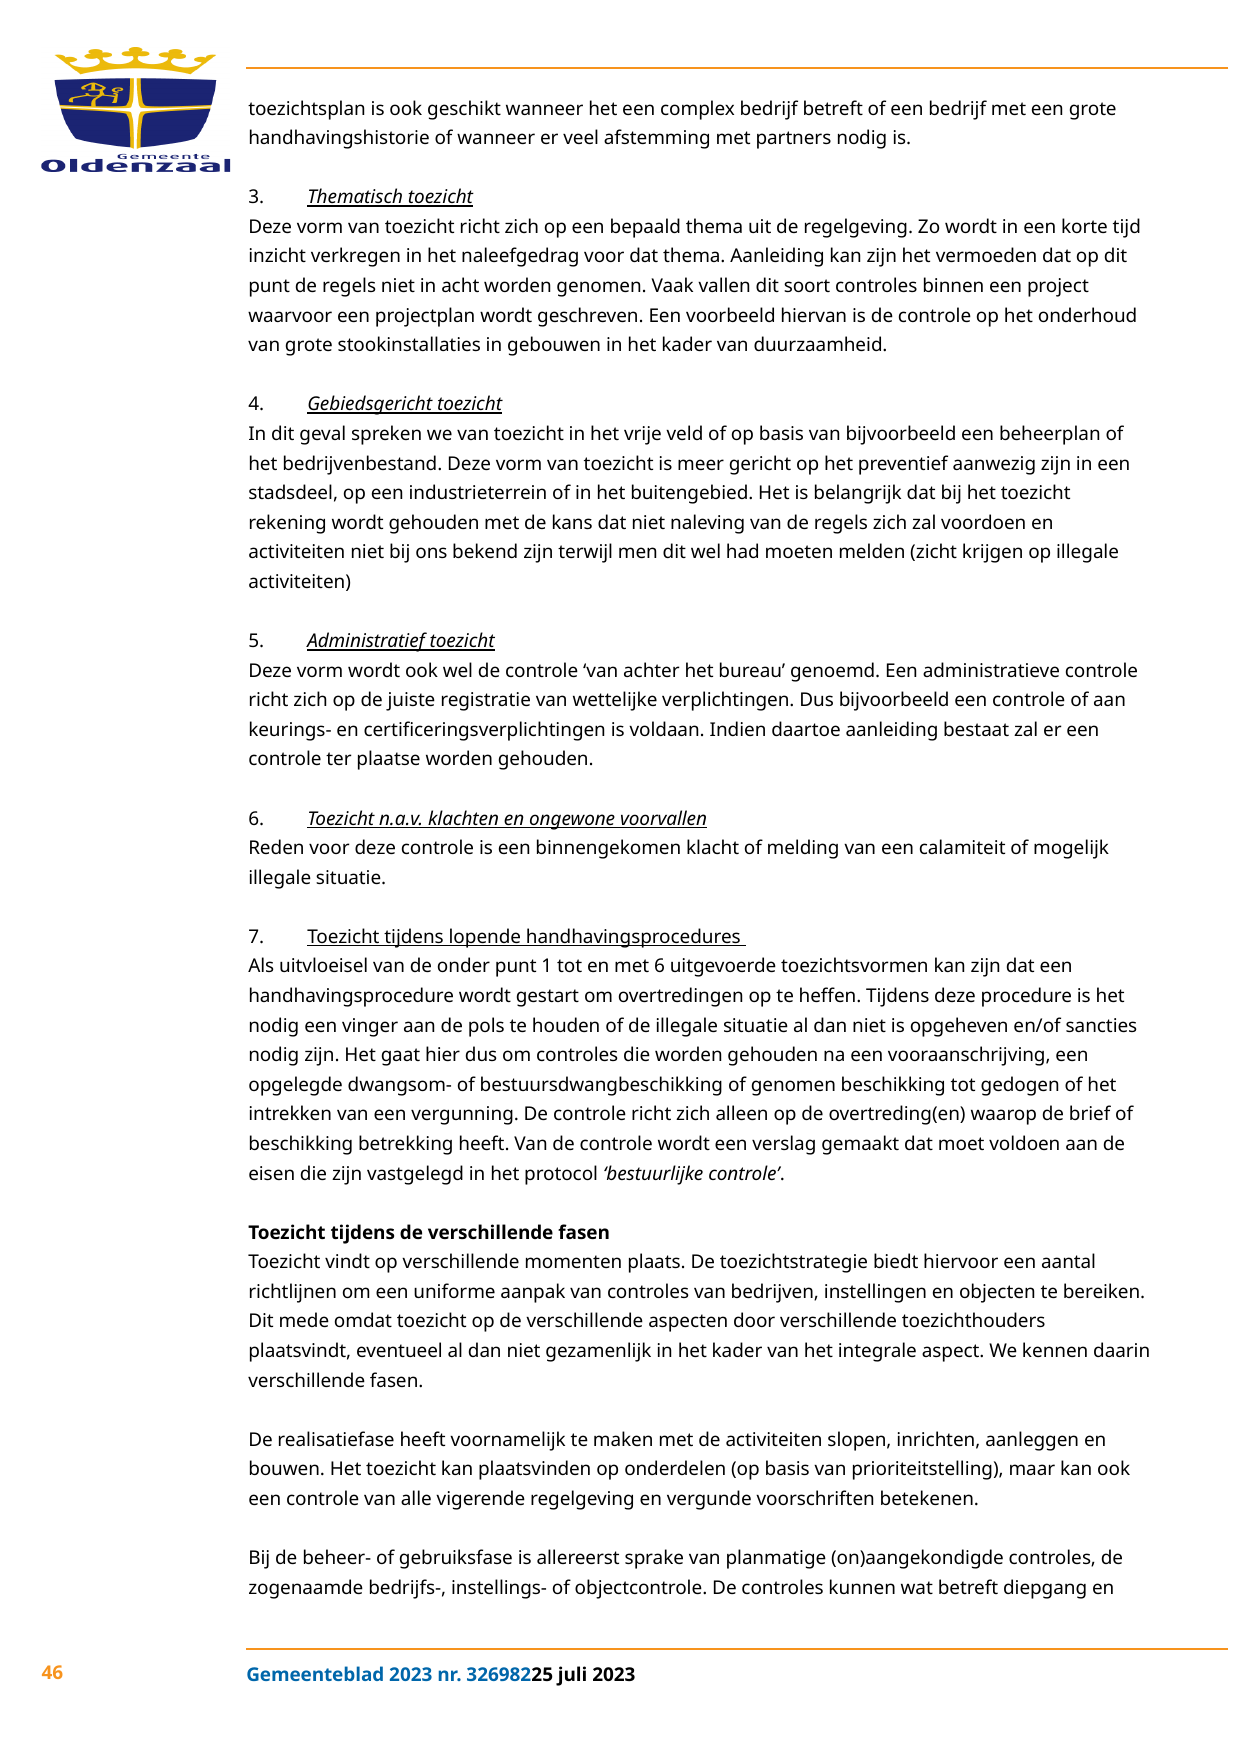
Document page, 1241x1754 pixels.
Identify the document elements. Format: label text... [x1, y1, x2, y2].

list Toezicht tijdens lopende handhavingsprocedures [248, 923, 1152, 949]
list Gebiedsgericht toezicht [248, 391, 1152, 416]
text Deze vorm wordt ook wel de controle ‘van achter het bureau’ genoemd. Een administratieve controle richt zich op de juiste registratie van wettelijke verplichtingen. Dus bijvoorbeeld een controle of aan keurings- en certificeringsverplichtingen is voldaan. Indien daartoe aanleiding bestaat zal er een controle ter plaatse worden gehouden. [248, 657, 1152, 771]
text Bij de beheer- of gebruiksfase is allereerst sprake van planmatige (on)aangekondigde controles, de zogenaamde bedrijfs-, instellings- of objectcontrole. De controles kunnen wat betreft diepgang en [248, 1544, 1152, 1600]
text Reden voor deze controle is een binnengekomen klacht of melding van een calamiteit of mogelijk illegale situatie. [248, 834, 1152, 890]
list Toezicht n.a.v. klachten en ongewone voorvallen [248, 805, 1152, 831]
picture [41, 47, 231, 172]
text toezichtsplan is ook geschikt wanneer het een complex bedrijf betreft of een bedrijf met een grote handhavingshistorie of wanneer er veel afstemming met partners nodig is. [248, 95, 1152, 150]
text Toezicht vindt op verschillende momenten plaats. De toezichtstrategie biedt hiervoor een aantal richtlijnen om een uniforme aanpak van controles van bedrijven, instellingen en objecten te bereiken. Dit mede omdat toezicht op de verschillende aspecten door verschillende toezichthouders plaatsvindt, eventueel al dan niet gezamenlijk in het kader van het integrale aspect. We kennen daarin verschillende fasen. [248, 1248, 1152, 1393]
text Deze vorm van toezicht richt zich op een bepaald thema uit de regelgeving. Zo wordt in een korte tijd inzicht verkregen in het naleefgedrag voor dat thema. Aanleiding kan zijn het vermoeden dat op dit punt de regels niet in acht worden genomen. Vaak vallen dit soort controles binnen een project waarvoor een projectplan wordt geschreven. Een voorbeeld hiervan is de controle op het onderhoud van grote stookinstallaties in gebouwen in het kader van duurzaamheid. [248, 213, 1152, 357]
text Toezicht tijdens de verschillende fasen [248, 1219, 1152, 1245]
text In dit geval spreken we van toezicht in het vrije veld of op basis van bijvoorbeeld een beheerplan of het bedrijvenbestand. Deze vorm van toezicht is meer gericht op het preventief aanwezig zijn in een stadsdeel, op een industrieterrein of in het buitengebied. Het is belangrijk dat bij het toezicht rekening wordt gehouden met de kans dat niet naleving van de regels zich zal voordoen en activiteiten niet bij ons bekend zijn terwijl men dit wel had moeten melden (zicht krijgen op illegale activiteiten) [248, 420, 1152, 594]
list Thematisch toezicht [248, 183, 1152, 209]
text De realisatiefase heeft voornamelijk te maken met de activiteiten slopen, inrichten, aanleggen en bouwen. Het toezicht kan plaatsvinden op onderdelen (op basis van prioriteitstelling), maar kan ook een controle van alle vigerende regelgeving en vergunde voorschriften betekenen. [248, 1426, 1152, 1511]
list Administratief toezicht [248, 627, 1152, 653]
text Als uitvloeisel van de onder punt 1 tot en met 6 uitgevoerde toezichtsvormen kan zijn dat een handhavingsprocedure wordt gestart om overtredingen op te heffen. Tijdens deze procedure is het nodig een vinger aan de pols te houden of de illegale situatie al dan niet is opgeheven en/of sancties nodig zijn. Het gaat hier dus om controles die worden gehouden na een vooraanschrijving, een opgelegde dwangsom- of bestuursdwangbeschikking of genomen beschikking tot gedogen of het intrekken van een vergunning. De controle richt zich alleen op de overtreding(en) waarop de brief of beschikking betrekking heeft. Van de controle wordt een verslag gemaakt dat moet voldoen aan de eisen die zijn vastgelegd in het protocol ‘bestuurlijke controle’. [248, 953, 1152, 1186]
